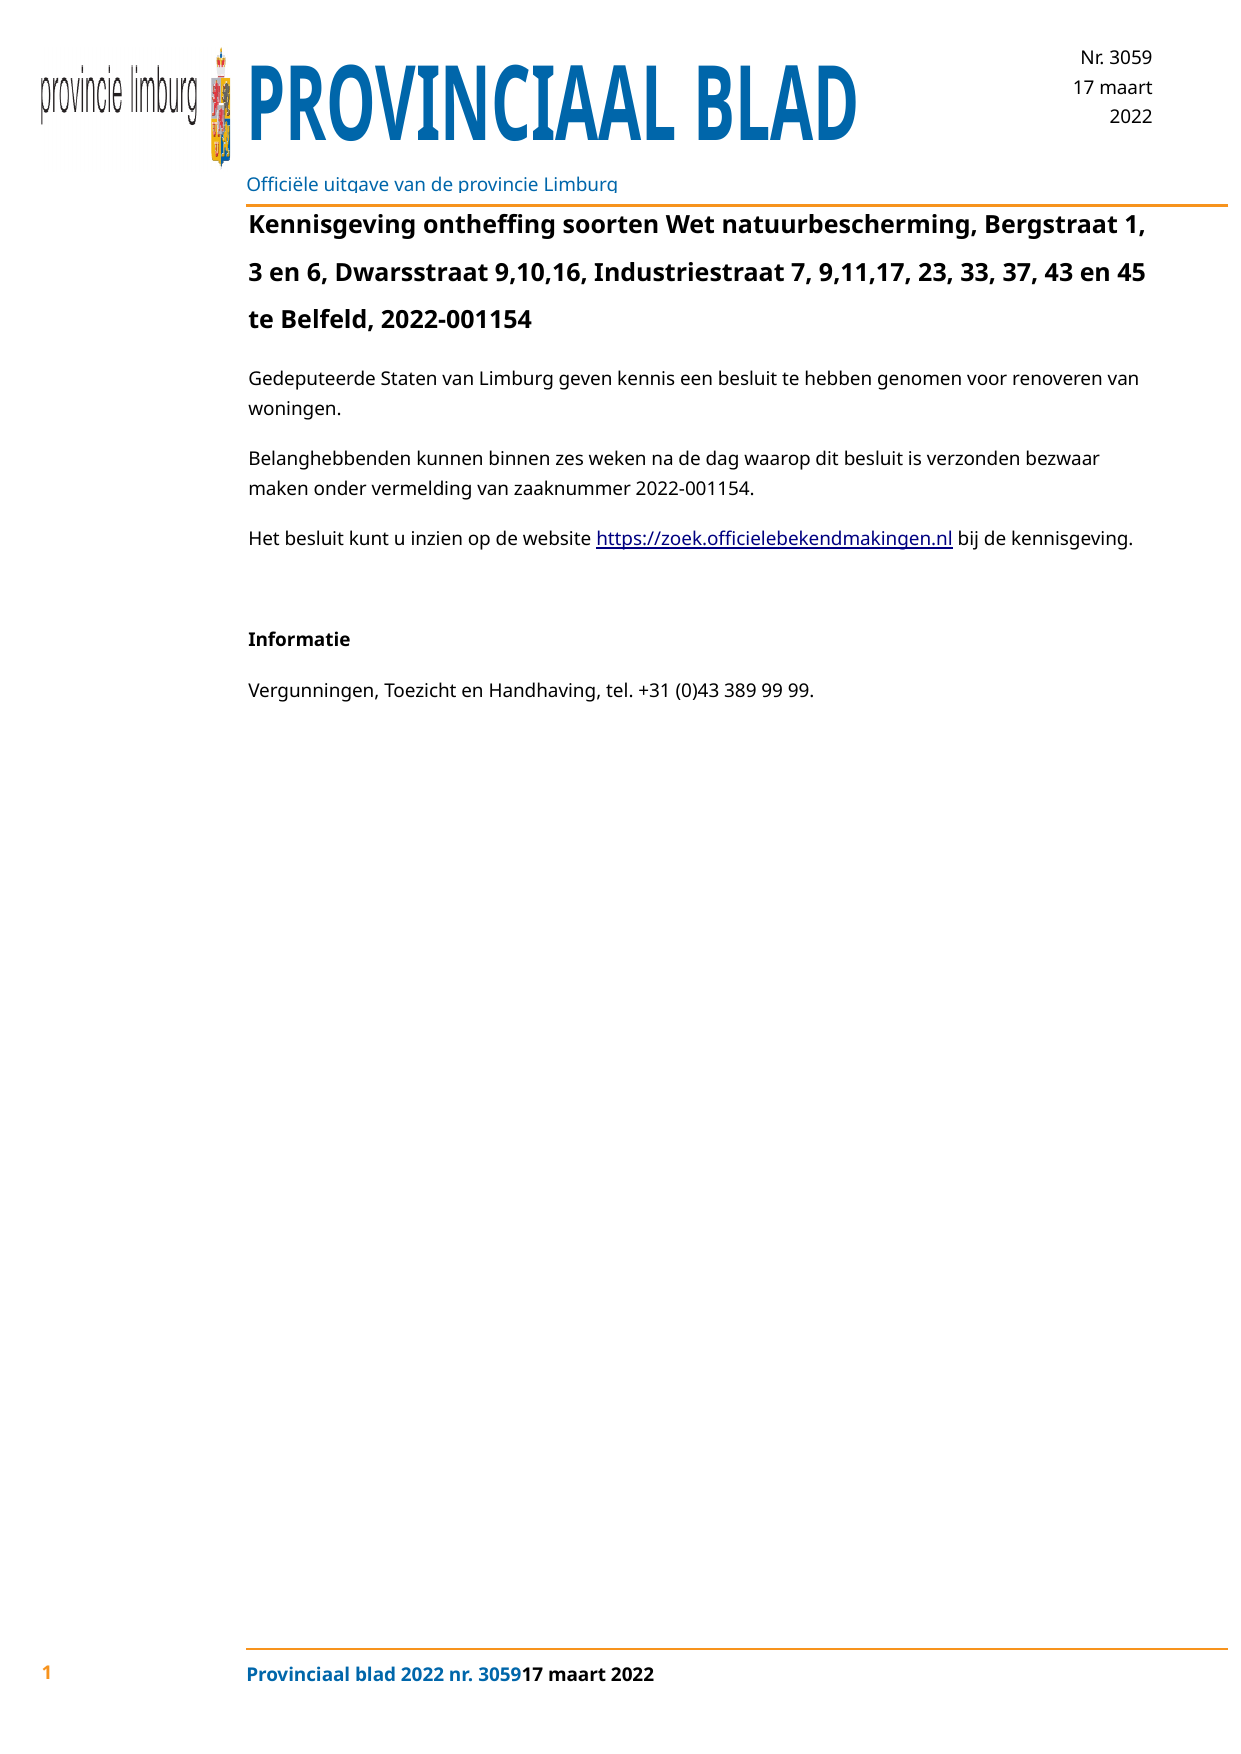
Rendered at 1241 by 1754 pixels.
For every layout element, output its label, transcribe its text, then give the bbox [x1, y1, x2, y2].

text Informatie [248, 626, 1152, 652]
picture [41, 47, 231, 172]
text Kennisgeving ontheffing soorten Wet natuurbescherming, Bergstraat 1, 3 en 6, Dwarsstraat 9,10,16, Industriestraat 7, 9,11,17, 23, 33, 37, 43 en 45 te Belfeld, 2022-001154 [248, 207, 1152, 336]
text Belanghebbenden kunnen binnen zes weken na de dag waarop dit besluit is verzonden bezwaar maken onder vermelding van zaaknummer 2022-001154. [248, 446, 1152, 501]
text Gedeputeerde Staten van Limburg geven kennis een besluit te hebben genomen voor renoveren van woningen. [248, 366, 1152, 421]
text Vergunningen, Toezicht en Handhaving, tel. +31 (0)43 389 99 99. [248, 677, 1152, 702]
text Het besluit kunt u inzien op de website https://zoek.officielebekendmakingen.nl bij de kennisgeving. [248, 526, 1152, 551]
